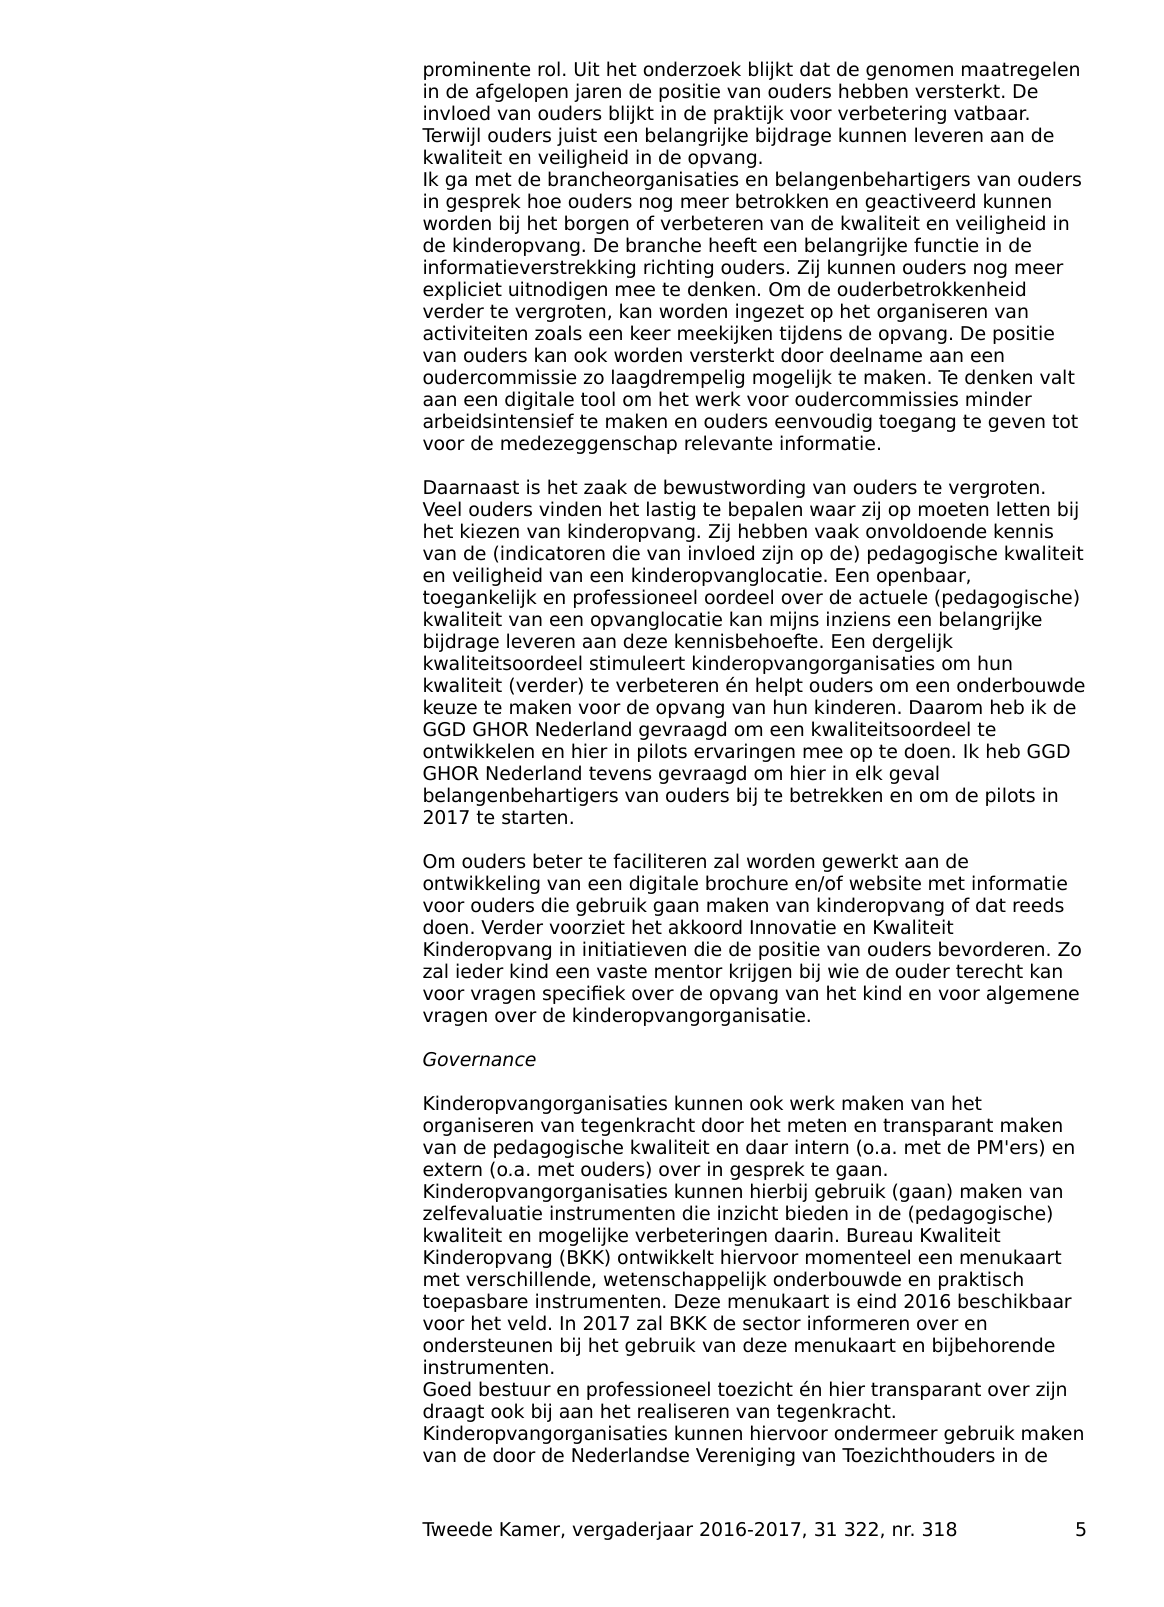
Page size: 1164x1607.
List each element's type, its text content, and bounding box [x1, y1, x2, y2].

text Om ouders beter te faciliteren zal worden gewerkt aan de ontwikkeling van een digitale brochure en/of website met informatie voor ouders die gebruik gaan maken van kinderopvang of dat reeds doen. Verder voorziet het akkoord Innovatie en Kwaliteit Kinderopvang in initiatieven die de positie van ouders bevorderen. Zo zal ieder kind een vaste mentor krijgen bij wie de ouder terecht kan voor vragen specifiek over de opvang van het kind en voor algemene vragen over de kinderopvangorganisatie. [422, 851, 1087, 1027]
text prominente rol. Uit het onderzoek blijkt dat de genomen maatregelen in de afgelopen jaren de positie van ouders hebben versterkt. De invloed van ouders blijkt in de praktijk voor verbetering vatbaar. Terwijl ouders juist een belangrijke bijdrage kunnen leveren aan de kwaliteit en veiligheid in de opvang. [422, 59, 1087, 169]
text Daarnaast is het zaak de bewustwording van ouders te vergroten. Veel ouders vinden het lastig te bepalen waar zij op moeten letten bij het kiezen van kinderopvang. Zij hebben vaak onvoldoende kennis van de (indicatoren die van invloed zijn op de) pedagogische kwaliteit en veiligheid van een kinderopvanglocatie. Een openbaar, toegankelijk en professioneel oordeel over de actuele (pedagogische) kwaliteit van een opvanglocatie kan mijns inziens een belangrijke bijdrage leveren aan deze kennisbehoefte. Een dergelijk kwaliteitsoordeel stimuleert kinderopvangorganisaties om hun kwaliteit (verder) te verbeteren én helpt ouders om een onderbouwde keuze te maken voor de opvang van hun kinderen. Daarom heb ik de GGD GHOR Nederland gevraagd om een kwaliteitsoordeel te ontwikkelen en hier in pilots ervaringen mee op te doen. Ik heb GGD GHOR Nederland tevens gevraagd om hier in elk geval belangenbehartigers van ouders bij te betrekken en om de pilots in 2017 te starten. [422, 477, 1087, 828]
text Ik ga met de brancheorganisaties en belangenbehartigers van ouders in gesprek hoe ouders nog meer betrokken en geactiveerd kunnen worden bij het borgen of verbeteren van de kwaliteit en veiligheid in de kinderopvang. De branche heeft een belangrijke functie in de informatieverstrekking richting ouders. Zij kunnen ouders nog meer expliciet uitnodigen mee te denken. Om de ouderbetrokkenheid verder te vergroten, kan worden ingezet op het organiseren van activiteiten zoals een keer meekijken tijdens de opvang. De positie van ouders kan ook worden versterkt door deelname aan een oudercommissie zo laagdrempelig mogelijk te maken. Te denken valt aan een digitale tool om het werk voor oudercommissies minder arbeidsintensief te maken en ouders eenvoudig toegang te geven tot voor de medezeggenschap relevante informatie. [422, 169, 1087, 455]
subtitle Governance [422, 1049, 1087, 1071]
text Goed bestuur en professioneel toezicht én hier transparant over zijn draagt ook bij aan het realiseren van tegenkracht. Kinderopvangorganisaties kunnen hiervoor ondermeer gebruik maken van de door de Nederlandse Vereniging van Toezichthouders in de [422, 1379, 1087, 1467]
text Kinderopvangorganisaties kunnen ook werk maken van het organiseren van tegenkracht door het meten en transparant maken van de pedagogische kwaliteit en daar intern (o.a. met de PM'ers) en extern (o.a. met ouders) over in gesprek te gaan. Kinderopvangorganisaties kunnen hierbij gebruik (gaan) maken van zelfevaluatie instrumenten die inzicht bieden in de (pedagogische) kwaliteit en mogelijke verbeteringen daarin. Bureau Kwaliteit Kinderopvang (BKK) ontwikkelt hiervoor momenteel een menukaart met verschillende, wetenschappelijk onderbouwde en praktisch toepasbare instrumenten. Deze menukaart is eind 2016 beschikbaar voor het veld. In 2017 zal BKK de sector informeren over en ondersteunen bij het gebruik van deze menukaart en bijbehorende instrumenten. [422, 1093, 1087, 1379]
